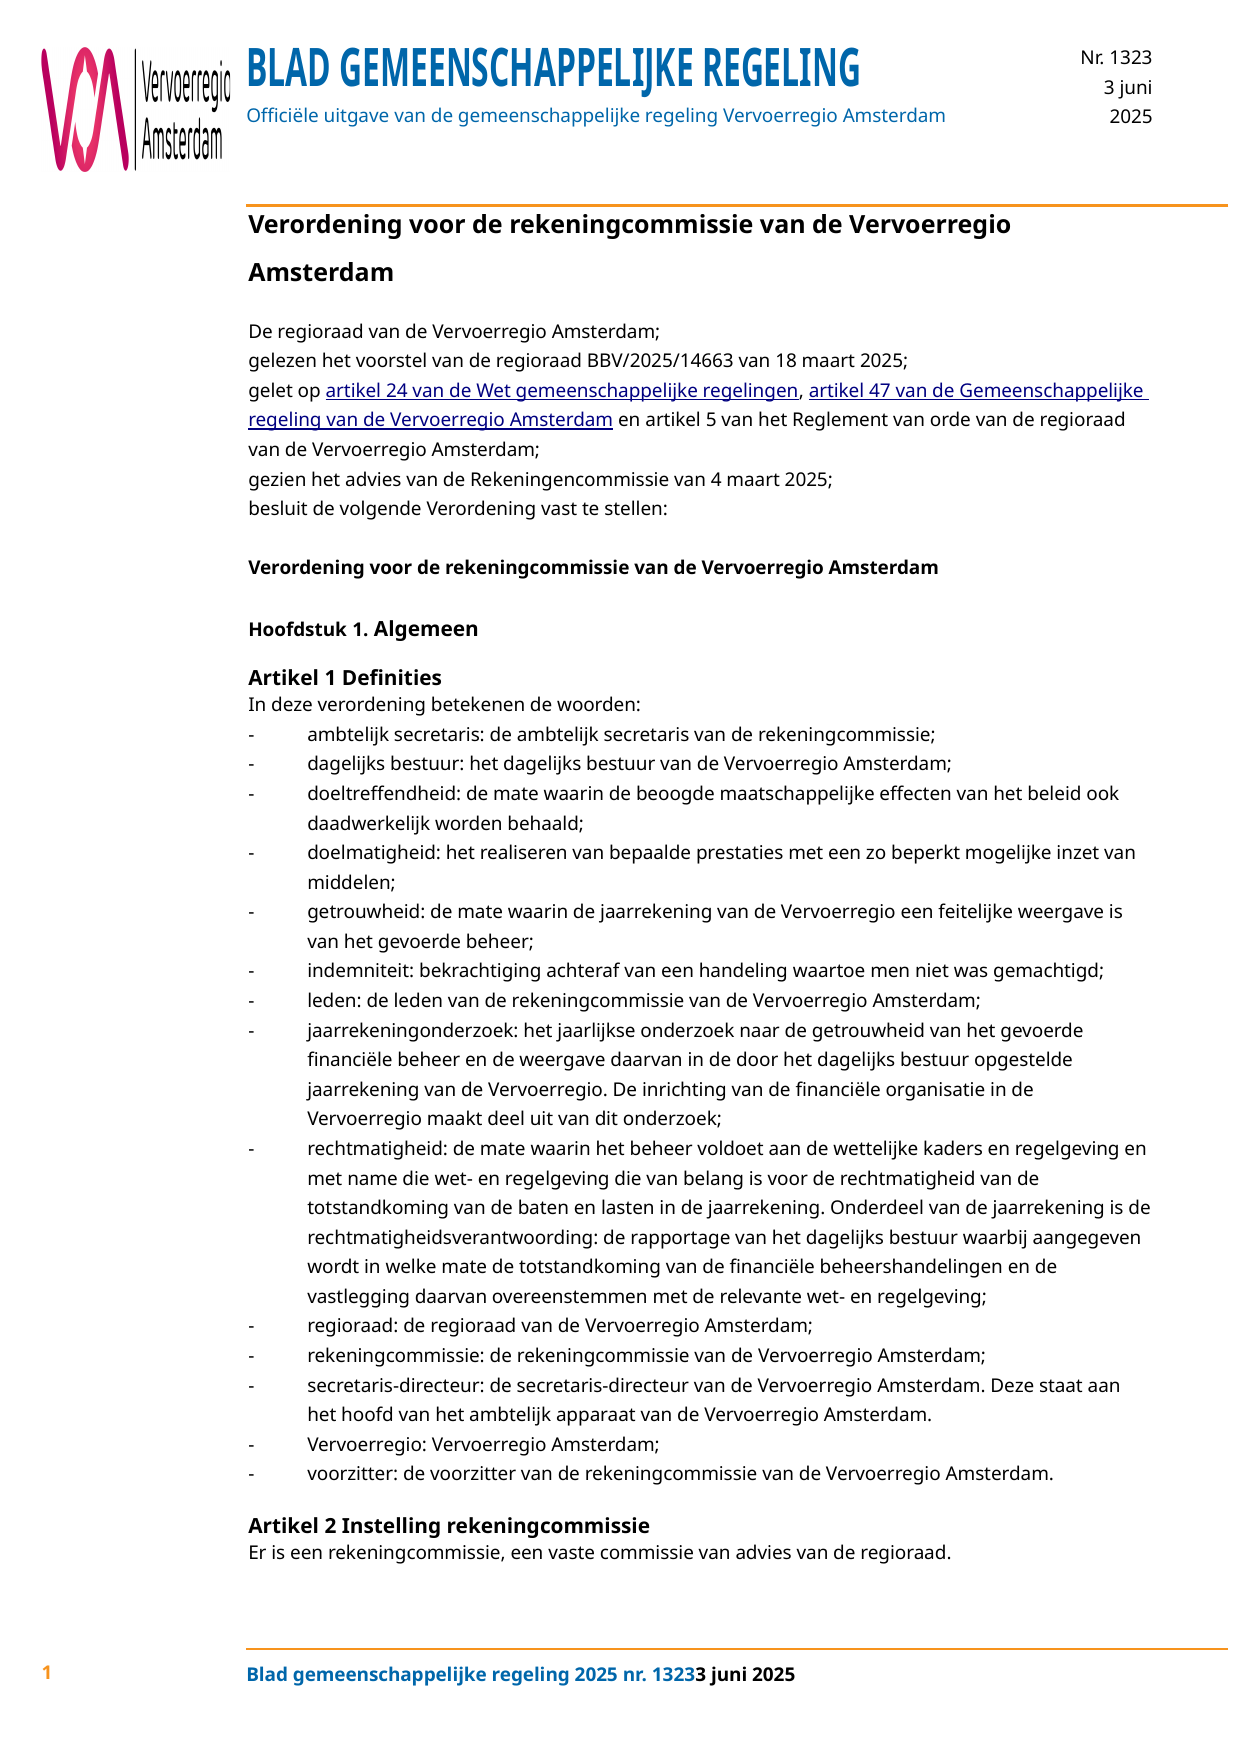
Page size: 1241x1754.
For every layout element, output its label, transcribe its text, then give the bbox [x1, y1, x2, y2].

text besluit de volgende Verordening vast te stellen: [248, 495, 1152, 521]
text Verordening voor de rekeningcommissie van de Vervoerregio Amsterdam [248, 554, 1152, 580]
list ambtelijk secretaris: de ambtelijk secretaris van de rekeningcommissie; [248, 721, 1152, 747]
list rechtmatigheid: de mate waarin het beheer voldoet aan de wettelijke kaders en regelgeving en met name die wet- en regelgeving die van belang is voor de rechtmatigheid van de totstandkoming van de baten en lasten in de jaarrekening. Onderdeel van de jaarrekening is de rechtmatigheidsverantwoording: de rapportage van het dagelijks bestuur waarbij aangegeven wordt in welke mate de totstandkoming van de financiële beheershandelingen en de vastlegging daarvan overeenstemmen met de relevante wet- en regelgeving; [248, 1135, 1152, 1309]
picture [41, 47, 231, 172]
text In deze verordening betekenen de woorden: [248, 691, 1152, 717]
list doelmatigheid: het realiseren van bepaalde prestaties met een zo beperkt mogelijke inzet van middelen; [248, 839, 1152, 895]
list secretaris-directeur: de secretaris-directeur van de Vervoerregio Amsterdam. Deze staat aan het hoofd van het ambtelijk apparaat van de Vervoerregio Amsterdam. [248, 1372, 1152, 1427]
text gelet op artikel 24 van de Wet gemeenschappelijke regelingen, artikel 47 van de Gemeenschappelijke regeling van de Vervoerregio Amsterdam en artikel 5 van het Reglement van orde van de regioraad van de Vervoerregio Amsterdam; [248, 377, 1152, 462]
text Hoofdstuk 1. Algemeen [248, 614, 1152, 642]
text De regioraad van de Vervoerregio Amsterdam; [248, 318, 1152, 344]
list getrouwheid: de mate waarin de jaarrekening van de Vervoerregio een feitelijke weergave is van het gevoerde beheer; [248, 898, 1152, 954]
list leden: de leden van de rekeningcommissie van de Vervoerregio Amsterdam; [248, 987, 1152, 1013]
list jaarrekeningonderzoek: het jaarlijkse onderzoek naar de getrouwheid van het gevoerde financiële beheer en de weergave daarvan in de door het dagelijks bestuur opgestelde jaarrekening van de Vervoerregio. De inrichting van de financiële organisatie in de Vervoerregio maakt deel uit van dit onderzoek; [248, 1017, 1152, 1131]
text Verordening voor de rekeningcommissie van de Vervoerregio Amsterdam [248, 207, 1152, 288]
list indemniteit: bekrachtiging achteraf van een handeling waartoe men niet was gemachtigd; [248, 958, 1152, 983]
text gelezen het voorstel van de regioraad BBV/2025/14663 van 18 maart 2025; [248, 347, 1152, 373]
text Er is een rekeningcommissie, een vaste commissie van advies van de regioraad. [248, 1539, 1152, 1565]
list regioraad: de regioraad van de Vervoerregio Amsterdam; [248, 1313, 1152, 1338]
list doeltreffendheid: de mate waarin de beoogde maatschappelijke effecten van het beleid ook daadwerkelijk worden behaald; [248, 780, 1152, 836]
text gezien het advies van de Rekeningencommissie van 4 maart 2025; [248, 466, 1152, 492]
list Vervoerregio: Vervoerregio Amsterdam; [248, 1431, 1152, 1457]
list voorzitter: de voorzitter van de rekeningcommissie van de Vervoerregio Amsterdam. [248, 1461, 1152, 1486]
list rekeningcommissie: de rekeningcommissie van de Vervoerregio Amsterdam; [248, 1342, 1152, 1368]
list dagelijks bestuur: het dagelijks bestuur van de Vervoerregio Amsterdam; [248, 751, 1152, 776]
text Artikel 1 Definities [248, 663, 1152, 691]
text Artikel 2 Instelling rekeningcommissie [248, 1511, 1152, 1539]
